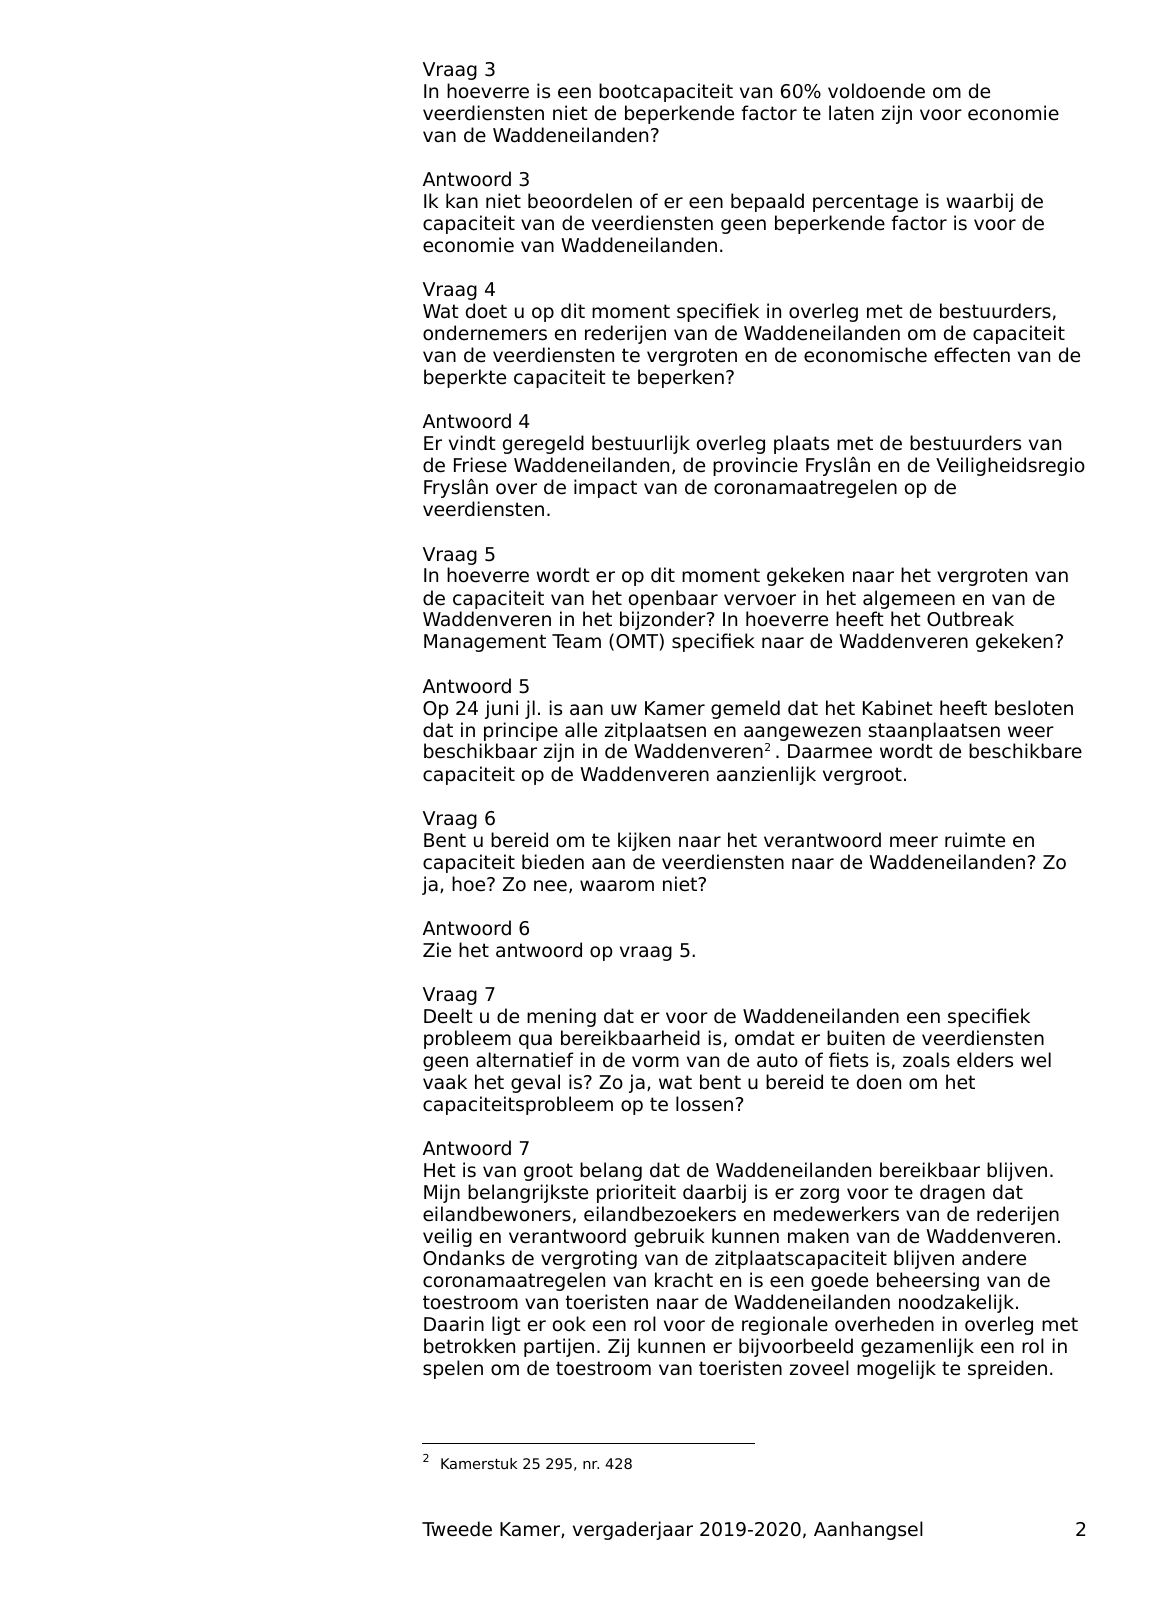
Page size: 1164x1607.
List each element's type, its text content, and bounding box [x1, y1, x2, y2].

text Zie het antwoord op vraag 5. [422, 940, 1087, 962]
text Het is van groot belang dat de Waddeneilanden bereikbaar blijven. Mijn belangrijkste prioriteit daarbij is er zorg voor te dragen dat eilandbewoners, eilandbezoekers en medewerkers van de rederijen veilig en verantwoord gebruik kunnen maken van de Waddenveren. Ondanks de vergroting van de zitplaatscapaciteit blijven andere coronamaatregelen van kracht en is een goede beheersing van de toestroom van toeristen naar de Waddeneilanden noodzakelijk. Daarin ligt er ook een rol voor de regionale overheden in overleg met betrokken partijen. Zij kunnen er bijvoorbeeld gezamenlijk een rol in spelen om de toestroom van toeristen zoveel mogelijk te spreiden. [422, 1160, 1087, 1380]
text Er vindt geregeld bestuurlijk overleg plaats met de bestuurders van de Friese Waddeneilanden, de provincie Fryslân en de Veiligheidsregio Fryslân over de impact van de coronamaatregelen op de veerdiensten. [422, 433, 1087, 521]
text In hoeverre wordt er op dit moment gekeken naar het vergroten van de capaciteit van het openbaar vervoer in het algemeen en van de Waddenveren in het bijzonder? In hoeverre heeft het Outbreak Management Team (OMT) specifiek naar de Waddenveren gekeken? [422, 565, 1087, 653]
text Antwoord 5 [422, 676, 1087, 697]
text Antwoord 7 [422, 1138, 1087, 1160]
text Kamerstuk 25 295, nr. 428 [422, 1452, 1087, 1474]
text Wat doet u op dit moment specifiek in overleg met de bestuurders, ondernemers en rederijen van de Waddeneilanden om de capaciteit van de veerdiensten te vergroten en de economische effecten van de beperkte capaciteit te beperken? [422, 301, 1087, 389]
text Vraag 4 [422, 279, 1087, 301]
text Vraag 5 [422, 543, 1087, 565]
text Ik kan niet beoordelen of er een bepaald percentage is waarbij de capaciteit van de veerdiensten geen beperkende factor is voor de economie van Waddeneilanden. [422, 191, 1087, 257]
text Vraag 6 [422, 808, 1087, 829]
text Deelt u de mening dat er voor de Waddeneilanden een specifiek probleem qua bereikbaarheid is, omdat er buiten de veerdiensten geen alternatief in de vorm van de auto of fiets is, zoals elders wel vaak het geval is? Zo ja, wat bent u bereid te doen om het capaciteitsprobleem op te lossen? [422, 1006, 1087, 1116]
text Antwoord 4 [422, 411, 1087, 433]
text Antwoord 3 [422, 169, 1087, 191]
text Bent u bereid om te kijken naar het verantwoord meer ruimte en capaciteit bieden aan de veerdiensten naar de Waddeneilanden? Zo ja, hoe? Zo nee, waarom niet? [422, 829, 1087, 896]
text Antwoord 6 [422, 918, 1087, 940]
text In hoeverre is een bootcapaciteit van 60% voldoende om de veerdiensten niet de beperkende factor te laten zijn voor economie van de Waddeneilanden? [422, 81, 1087, 147]
text Vraag 3 [422, 59, 1087, 81]
text Vraag 7 [422, 984, 1087, 1006]
text Op 24 juni jl. is aan uw Kamer gemeld dat het Kabinet heeft besloten dat in principe alle zitplaatsen en aangewezen staanplaatsen weer beschikbaar zijn in de Waddenveren. Daarmee wordt de beschikbare capaciteit op de Waddenveren aanzienlijk vergroot. [422, 697, 1087, 785]
